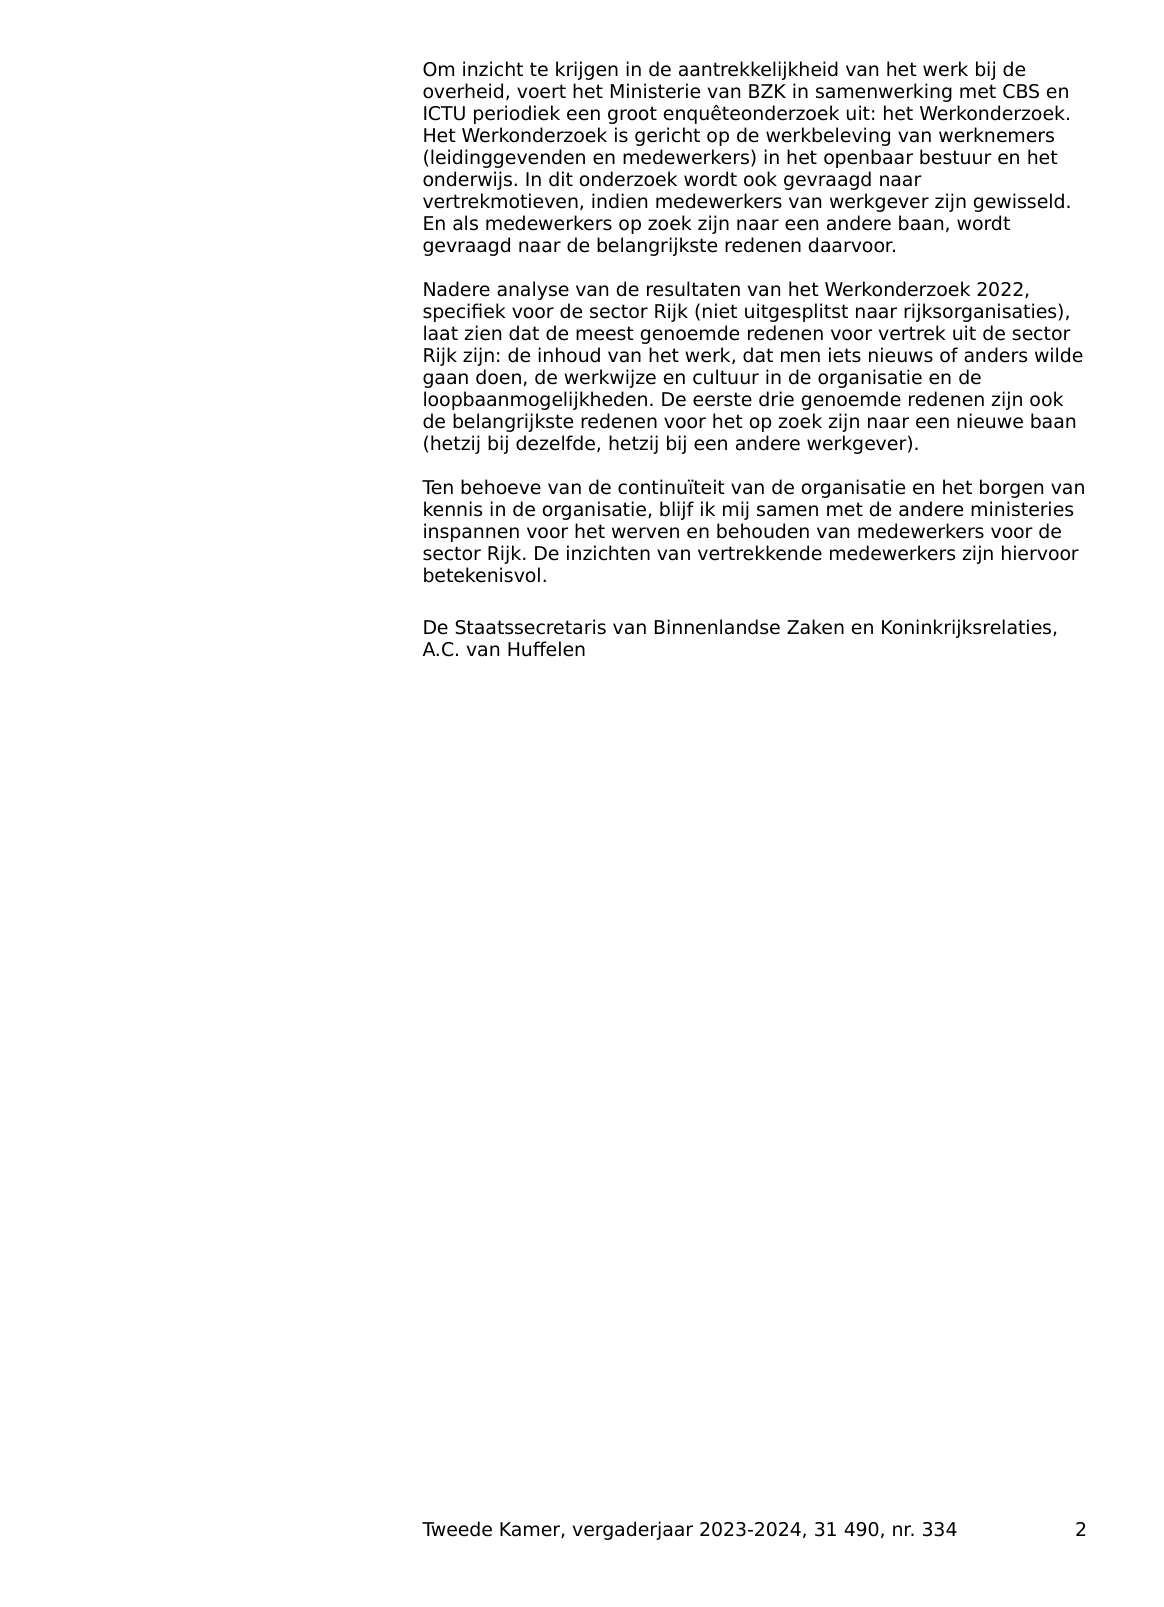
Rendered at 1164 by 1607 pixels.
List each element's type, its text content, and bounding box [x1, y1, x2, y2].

text De Staatssecretaris van Binnenlandse Zaken en Koninkrijksrelaties, A.C. van Huffelen [422, 617, 1087, 661]
text Nadere analyse van de resultaten van het Werkonderzoek 2022, specifiek voor de sector Rijk (niet uitgesplitst naar rijksorganisaties), laat zien dat de meest genoemde redenen voor vertrek uit de sector Rijk zijn: de inhoud van het werk, dat men iets nieuws of anders wilde gaan doen, de werkwijze en cultuur in de organisatie en de loopbaanmogelijkheden. De eerste drie genoemde redenen zijn ook de belangrijkste redenen voor het op zoek zijn naar een nieuwe baan (hetzij bij dezelfde, hetzij bij een andere werkgever). [422, 279, 1087, 455]
text Om inzicht te krijgen in de aantrekkelijkheid van het werk bij de overheid, voert het Ministerie van BZK in samenwerking met CBS en ICTU periodiek een groot enquêteonderzoek uit: het Werkonderzoek. Het Werkonderzoek is gericht op de werkbeleving van werknemers (leidinggevenden en medewerkers) in het openbaar bestuur en het onderwijs. In dit onderzoek wordt ook gevraagd naar vertrekmotieven, indien medewerkers van werkgever zijn gewisseld. En als medewerkers op zoek zijn naar een andere baan, wordt gevraagd naar de belangrijkste redenen daarvoor. [422, 59, 1087, 257]
text Ten behoeve van de continuïteit van de organisatie en het borgen van kennis in de organisatie, blijf ik mij samen met de andere ministeries inspannen voor het werven en behouden van medewerkers voor de sector Rijk. De inzichten van vertrekkende medewerkers zijn hiervoor betekenisvol. [422, 477, 1087, 587]
